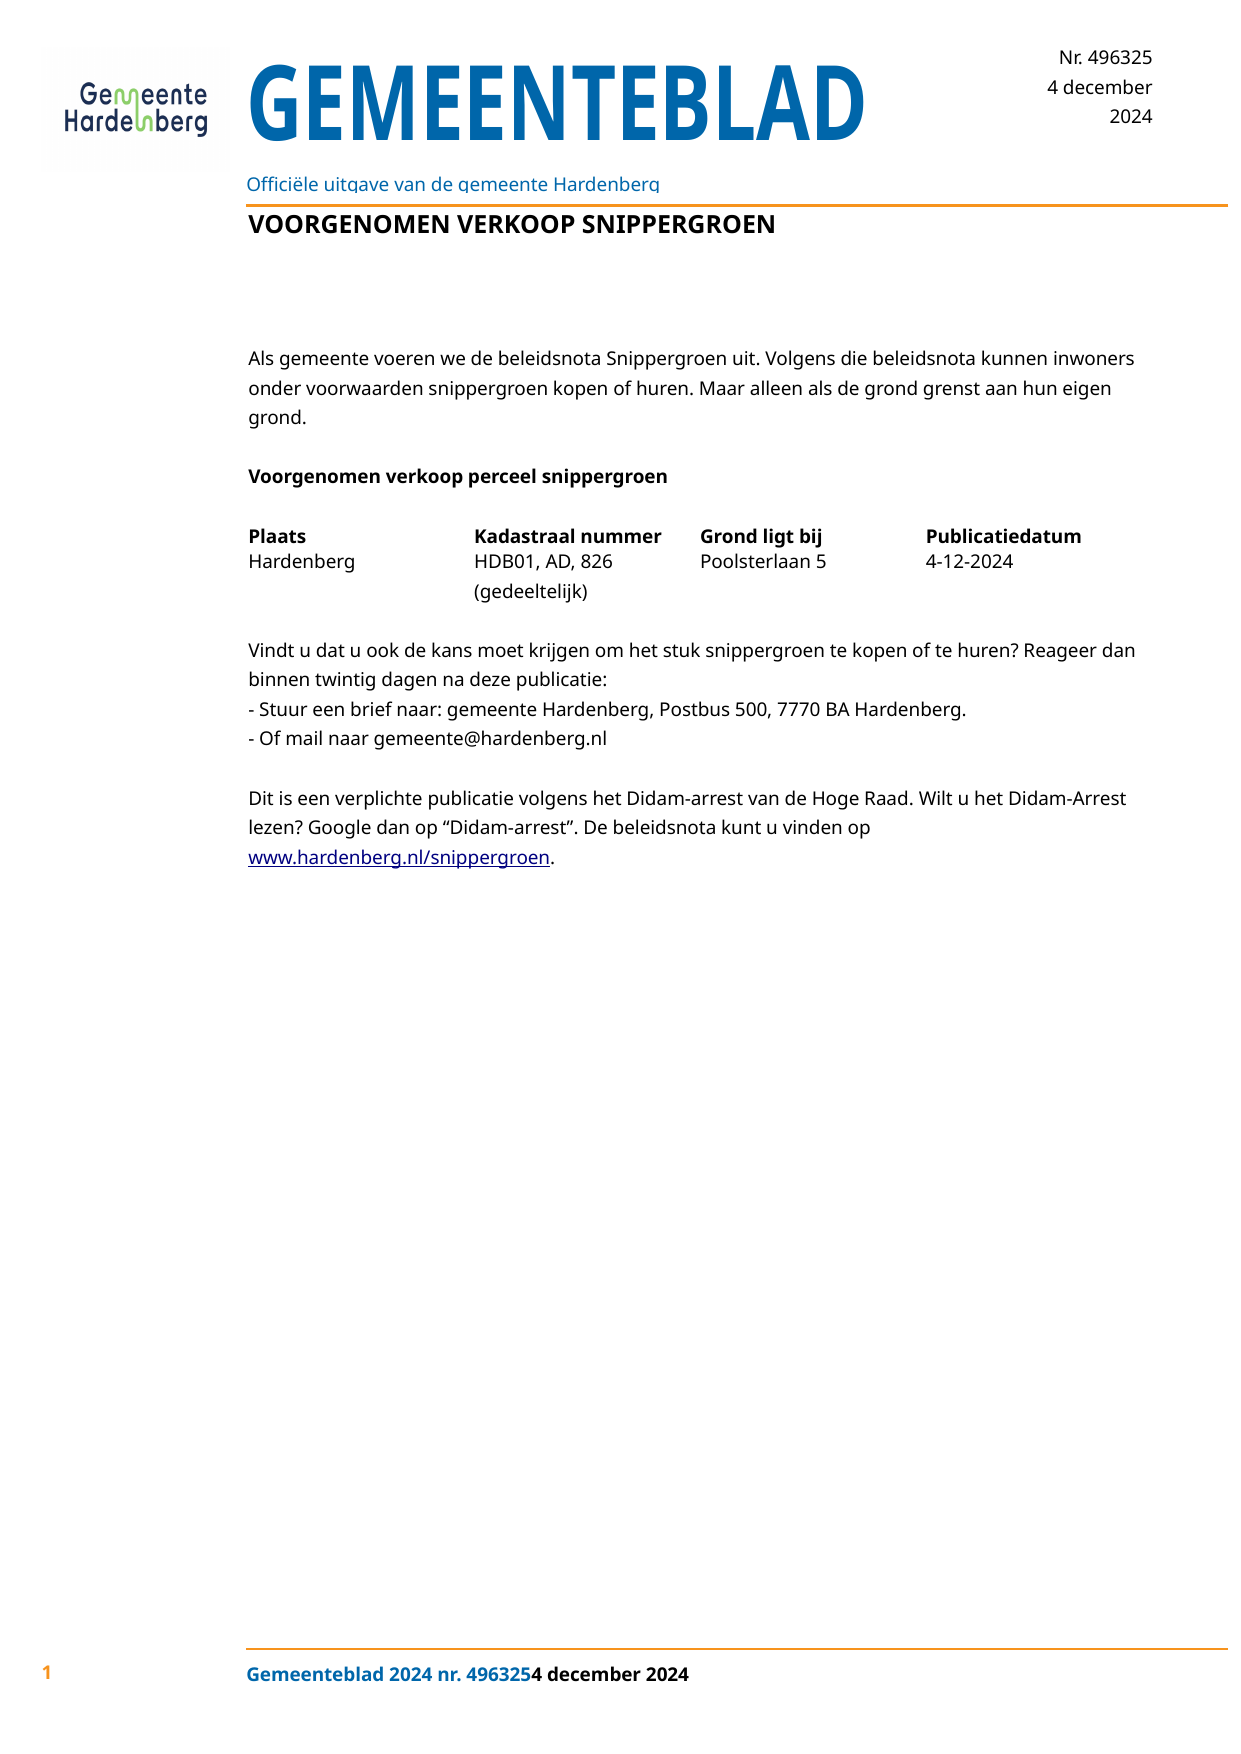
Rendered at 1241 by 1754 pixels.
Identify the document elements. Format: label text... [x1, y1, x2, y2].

text - Stuur een brief naar: gemeente Hardenberg, Postbus 500, 7770 BA Hardenberg. [248, 696, 1152, 722]
text VOORGENOMEN VERKOOP SNIPPERGROEN [248, 207, 1152, 241]
table_cell Poolsterlaan 5 [700, 549, 926, 604]
table_header Publicatiedatum [926, 523, 1152, 549]
table_header Plaats [248, 523, 474, 549]
table_header Grond ligt bij [700, 523, 926, 549]
table_cell HDB01, AD, 826 (gedeeltelijk) [474, 549, 700, 604]
table_header Kadastraal nummer [474, 523, 700, 549]
text - Of mail naar gemeente@hardenberg.nl [248, 726, 1152, 751]
picture [41, 47, 231, 172]
text Voorgenomen verkoop perceel snippergroen [248, 464, 1152, 489]
table_cell Hardenberg [248, 549, 474, 604]
text Als gemeente voeren we de beleidsnota Snippergroen uit. Volgens die beleidsnota kunnen inwoners onder voorwaarden snippergroen kopen of huren. Maar alleen als de grond grenst aan hun eigen grond. [248, 345, 1152, 430]
table_cell 4-12-2024 [926, 549, 1152, 604]
text Vindt u dat u ook de kans moet krijgen om het stuk snippergroen te kopen of te huren? Reageer dan binnen twintig dagen na deze publicatie: [248, 637, 1152, 692]
text Dit is een verplichte publicatie volgens het Didam-arrest van de Hoge Raad. Wilt u het Didam-Arrest lezen? Google dan op “Didam-arrest”. De beleidsnota kunt u vinden op www.hardenberg.nl/snippergroen. [248, 785, 1152, 869]
